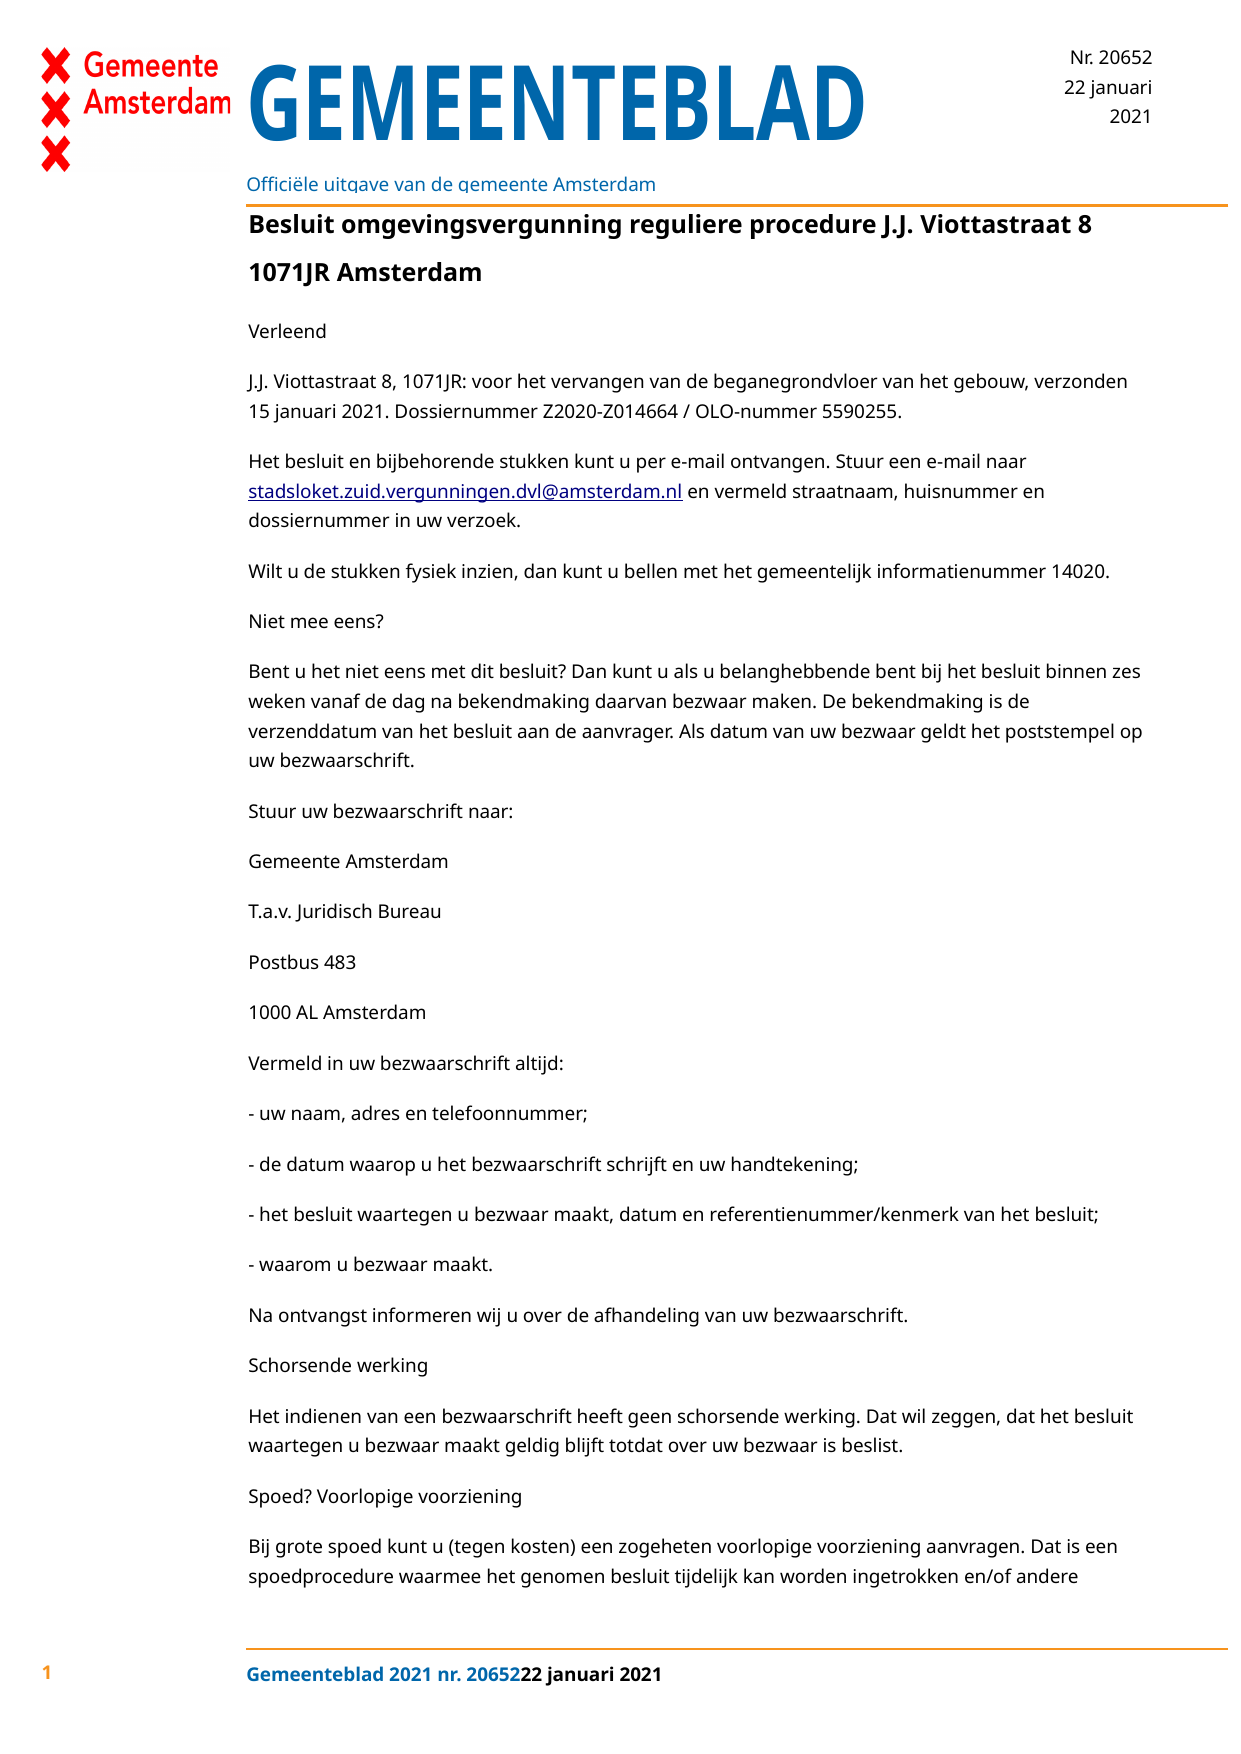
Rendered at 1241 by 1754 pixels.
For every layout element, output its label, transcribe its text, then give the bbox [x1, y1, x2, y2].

text Bij grote spoed kunt u (tegen kosten) een zogeheten voorlopige voorziening aanvragen. Dat is een spoedprocedure waarmee het genomen besluit tijdelijk kan worden ingetrokken en/of andere [248, 1533, 1152, 1589]
text - de datum waarop u het bezwaarschrift schrijft en uw handtekening; [248, 1151, 1152, 1177]
text Wilt u de stukken fysiek inzien, dan kunt u bellen met het gemeentelijk informatienummer 14020. [248, 558, 1152, 584]
text Schorsende werking [248, 1352, 1152, 1378]
text 1000 AL Amsterdam [248, 999, 1152, 1025]
text Gemeente Amsterdam [248, 848, 1152, 874]
text Besluit omgevingsvergunning reguliere procedure J.J. Viottastraat 8 1071JR Amsterdam [248, 207, 1152, 288]
text Vermeld in uw bezwaarschrift altijd: [248, 1050, 1152, 1076]
picture [41, 47, 231, 172]
text J.J. Viottastraat 8, 1071JR: voor het vervangen van de beganegrondvloer van het gebouw, verzonden 15 januari 2021. Dossiernummer Z2020-Z014664 / OLO-nummer 5590255. [248, 368, 1152, 424]
text Verleend [248, 318, 1152, 344]
text Niet mee eens? [248, 608, 1152, 634]
text Bent u het niet eens met dit besluit? Dan kunt u als u belanghebbende bent bij het besluit binnen zes weken vanaf de dag na bekendmaking daarvan bezwaar maken. De bekendmaking is de verzenddatum van het besluit aan de aanvrager. Als datum van uw bezwaar geldt het poststempel op uw bezwaarschrift. [248, 659, 1152, 773]
text - waarom u bezwaar maakt. [248, 1252, 1152, 1277]
text - uw naam, adres en telefoonnummer; [248, 1100, 1152, 1126]
text Postbus 483 [248, 949, 1152, 975]
text T.a.v. Juridisch Bureau [248, 899, 1152, 924]
text Het indienen van een bezwaarschrift heeft geen schorsende werking. Dat wil zeggen, dat het besluit waartegen u bezwaar maakt geldig blijft totdat over uw bezwaar is beslist. [248, 1403, 1152, 1458]
text Na ontvangst informeren wij u over de afhandeling van uw bezwaarschrift. [248, 1302, 1152, 1328]
text Het besluit en bijbehorende stukken kunt u per e-mail ontvangen. Stuur een e-mail naar stadsloket.zuid.vergunningen.dvl@amsterdam.nl en vermeld straatnaam, huisnummer en dossiernummer in uw verzoek. [248, 448, 1152, 533]
text Spoed? Voorlopige voorziening [248, 1483, 1152, 1509]
text - het besluit waartegen u bezwaar maakt, datum en referentienummer/kenmerk van het besluit; [248, 1201, 1152, 1227]
text Stuur uw bezwaarschrift naar: [248, 798, 1152, 824]
